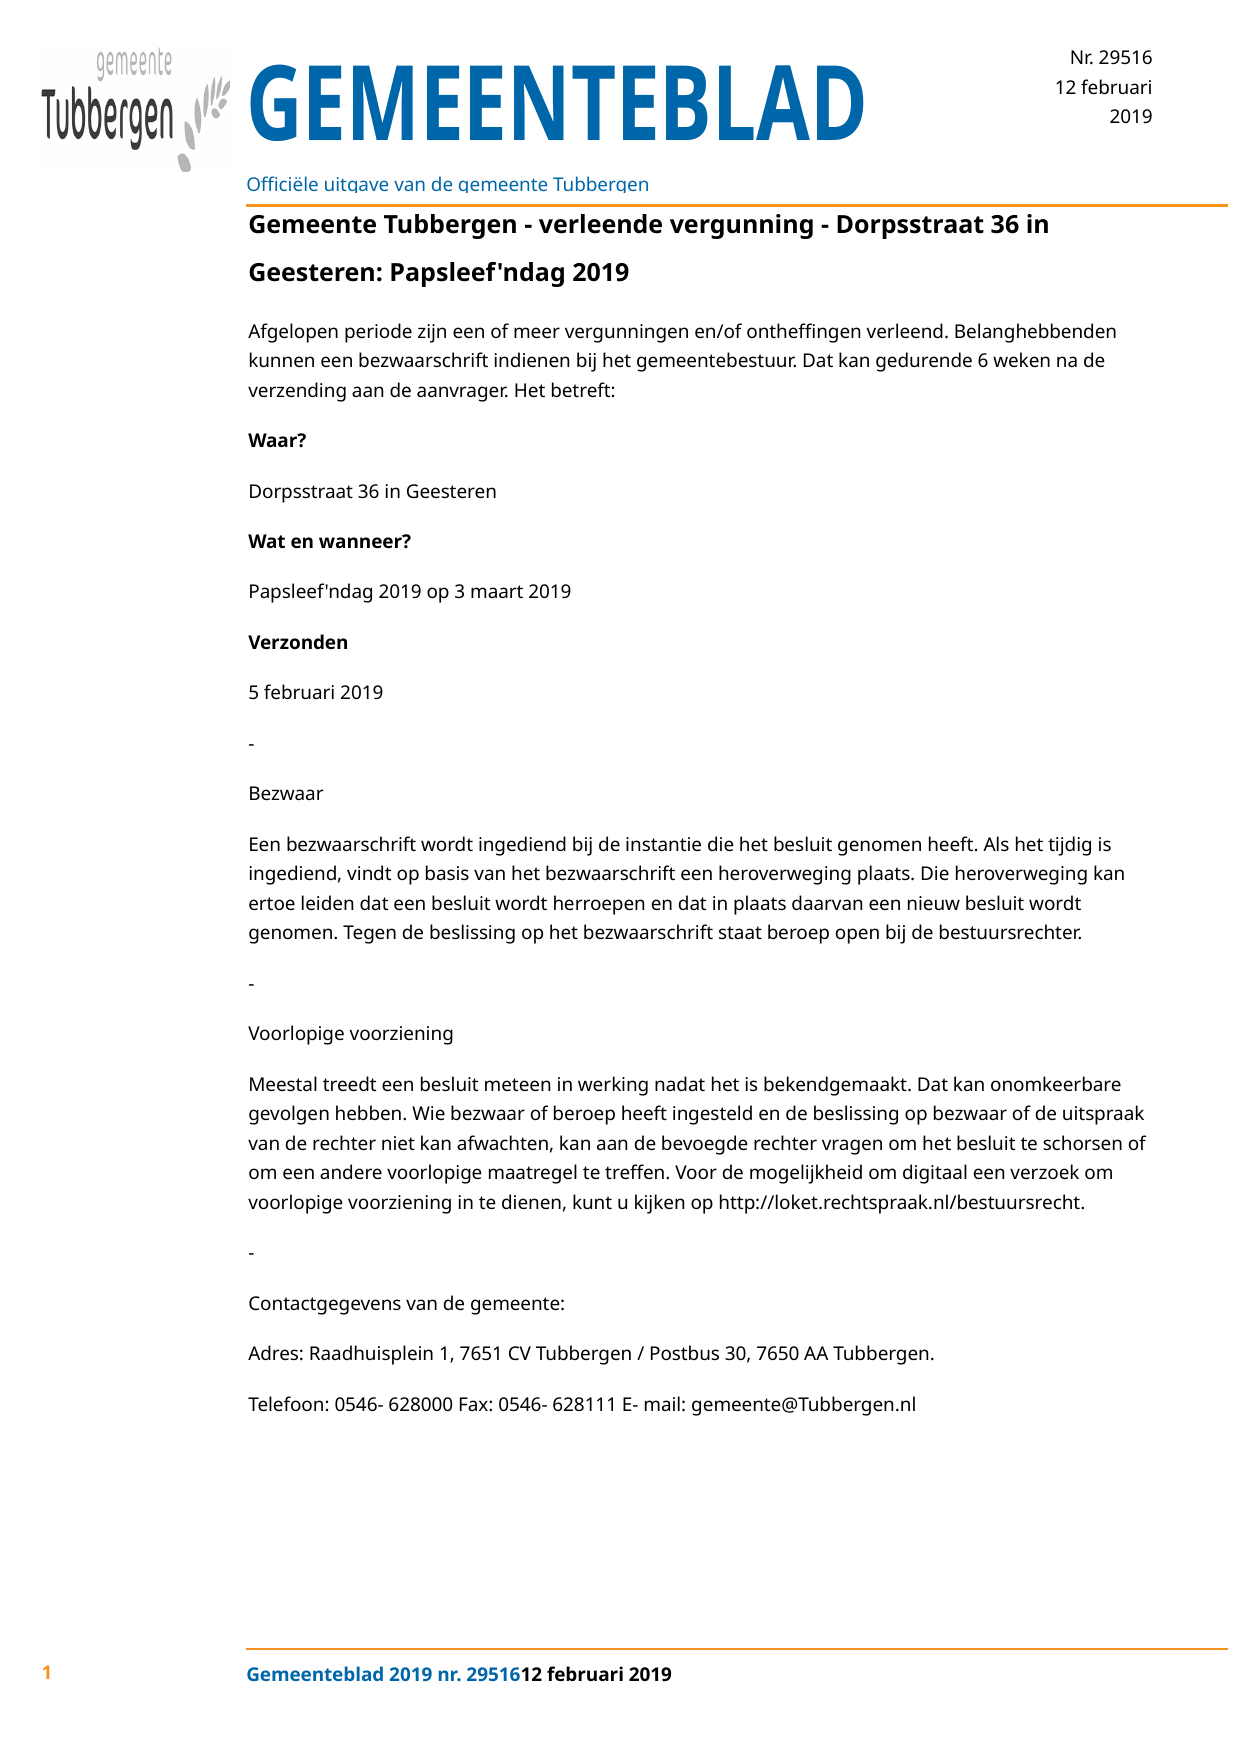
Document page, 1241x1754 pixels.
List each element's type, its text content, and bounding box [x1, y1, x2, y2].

text Afgelopen periode zijn een of meer vergunningen en/of ontheffingen verleend. Belanghebbenden kunnen een bezwaarschrift indienen bij het gemeentebestuur. Dat kan gedurende 6 weken na de verzending aan de aanvrager. Het betreft: [248, 318, 1152, 403]
text Voorlopige voorziening [248, 1020, 1152, 1046]
text Bezwaar [248, 780, 1152, 806]
text Wat en wanneer? [248, 528, 1152, 554]
text - [248, 970, 1152, 996]
text Waar? [248, 427, 1152, 453]
text Adres: Raadhuisplein 1, 7651 CV Tubbergen / Postbus 30, 7650 AA Tubbergen. [248, 1340, 1152, 1366]
text - [248, 1239, 1152, 1265]
text Dorpsstraat 36 in Geesteren [248, 478, 1152, 504]
text Meestal treedt een besluit meteen in werking nadat het is bekendgemaakt. Dat kan onomkeerbare gevolgen hebben. Wie bezwaar of beroep heeft ingesteld en de beslissing op bezwaar of de uitspraak van de rechter niet kan afwachten, kan aan de bevoegde rechter vragen om het besluit te schorsen of om een andere voorlopige maatregel te treffen. Voor de mogelijkheid om digitaal een verzoek om voorlopige voorziening in te dienen, kunt u kijken op http://loket.rechtspraak.nl/bestuursrecht. [248, 1071, 1152, 1215]
text Een bezwaarschrift wordt ingediend bij de instantie die het besluit genomen heeft. Als het tijdig is ingediend, vindt op basis van het bezwaarschrift een heroverweging plaats. Die heroverweging kan ertoe leiden dat een besluit wordt herroepen en dat in plaats daarvan een nieuw besluit wordt genomen. Tegen de beslissing op het bezwaarschrift staat beroep open bij de bestuursrechter. [248, 831, 1152, 945]
text Gemeente Tubbergen - verleende vergunning - Dorpsstraat 36 in Geesteren: Papsleef'ndag 2019 [248, 207, 1152, 288]
picture [41, 47, 231, 172]
text 5 februari 2019 [248, 679, 1152, 705]
text Contactgegevens van de gemeente: [248, 1290, 1152, 1316]
text Papsleef'ndag 2019 op 3 maart 2019 [248, 579, 1152, 604]
text Verzonden [248, 629, 1152, 655]
text Telefoon: 0546- 628000 Fax: 0546- 628111 E- mail: gemeente@Tubbergen.nl [248, 1391, 1152, 1417]
text - [248, 730, 1152, 756]
